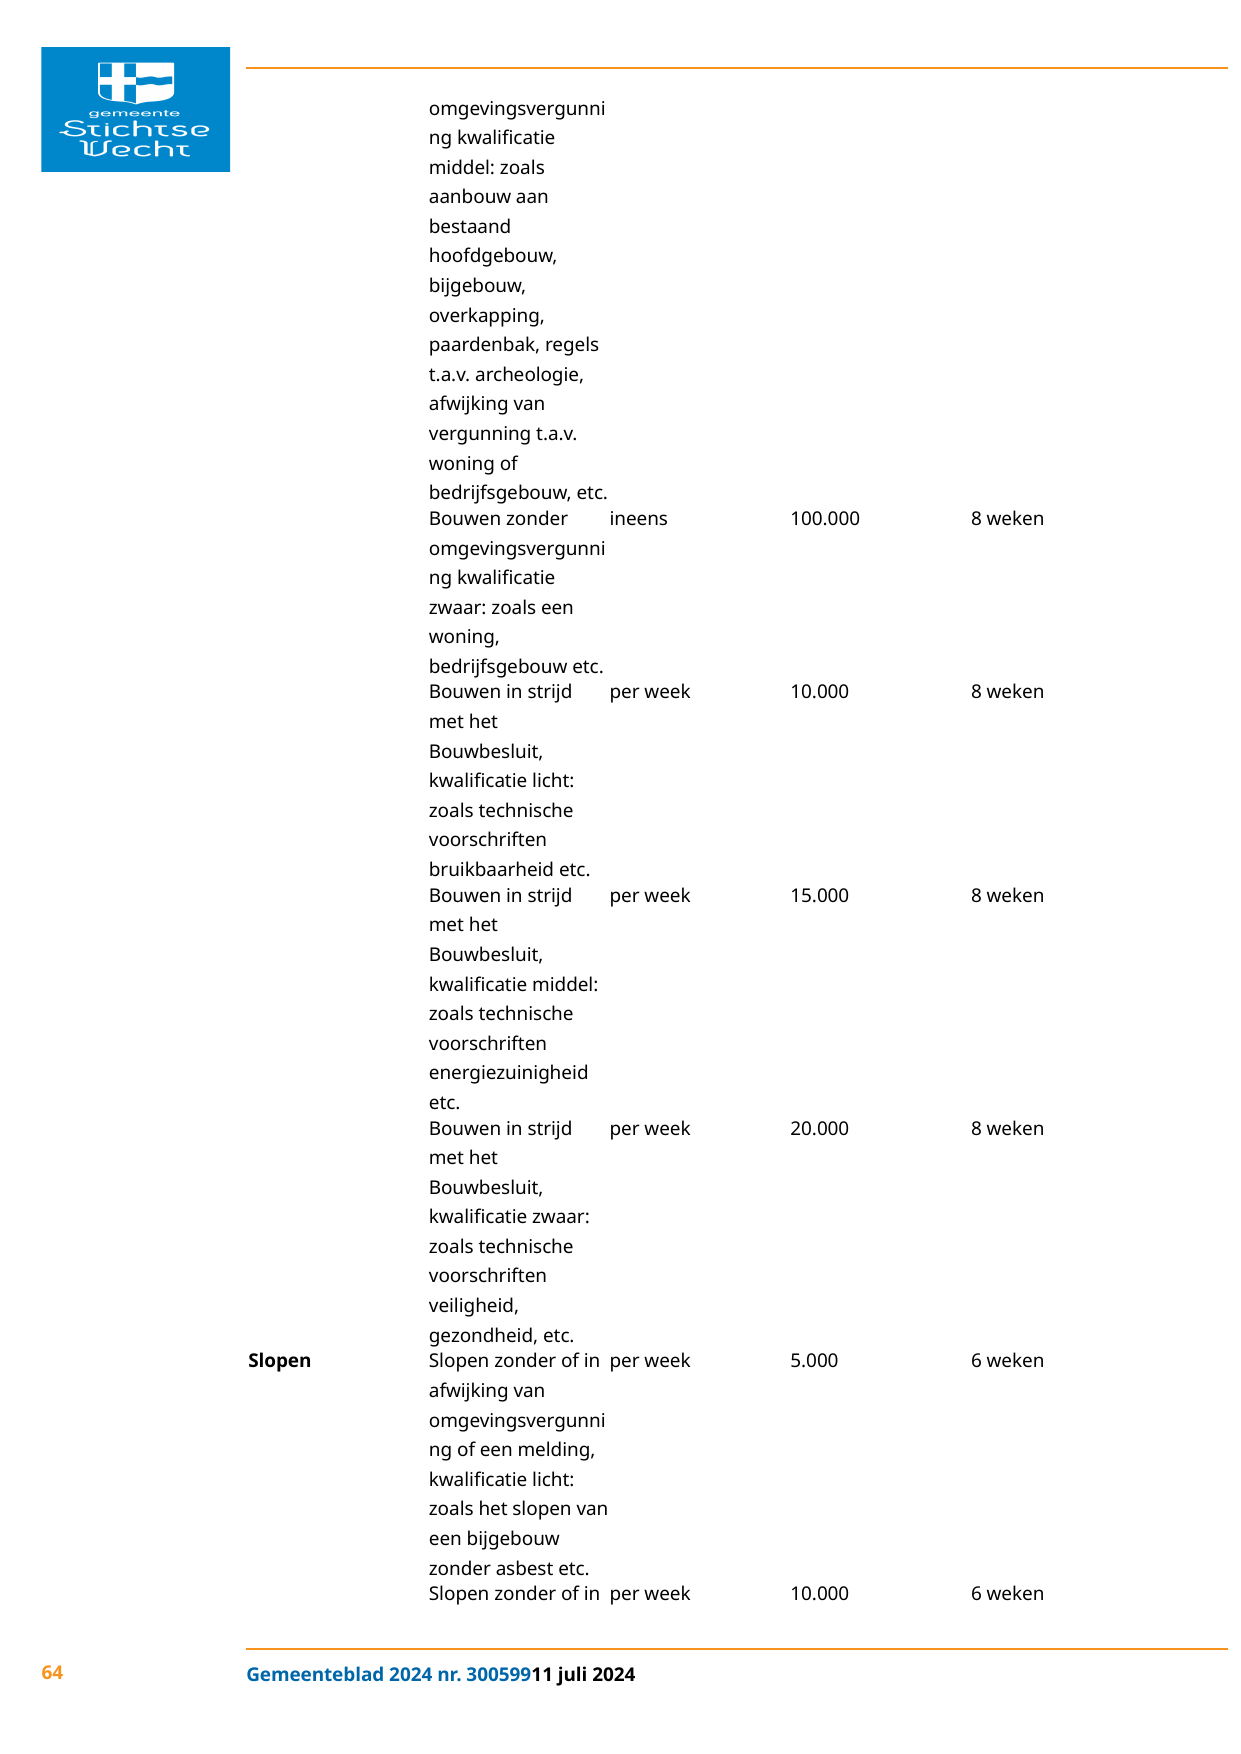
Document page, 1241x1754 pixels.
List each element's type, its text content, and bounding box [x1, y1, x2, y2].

table_cell Slopen zonder of in [429, 1580, 609, 1606]
table_cell Bouwen in strijd met het Bouwbesluit, kwalificatie middel: zoals technische voorschriften energiezuinigheid etc. [429, 882, 609, 1115]
table_cell 20.000 [790, 1115, 971, 1348]
table_cell ineens [609, 505, 790, 679]
table_cell 8 weken [971, 679, 1152, 882]
table_cell [248, 882, 429, 1115]
table_cell 10.000 [790, 1580, 971, 1606]
table_cell [609, 95, 790, 505]
table_cell 6 weken [971, 1348, 1152, 1580]
table_cell [248, 1580, 429, 1606]
table_cell per week [609, 679, 790, 882]
table_cell 6 weken [971, 1580, 1152, 1606]
table_cell [790, 95, 971, 505]
table_cell 8 weken [971, 505, 1152, 679]
table_cell [248, 505, 429, 679]
table_cell Bouwen in strijd met het Bouwbesluit, kwalificatie zwaar: zoals technische voorschriften veiligheid, gezondheid, etc. [429, 1115, 609, 1348]
table_cell [248, 679, 429, 882]
table_cell [248, 1115, 429, 1348]
table_cell per week [609, 1580, 790, 1606]
table_cell 10.000 [790, 679, 971, 882]
table_cell omgevingsvergunning kwalificatie middel: zoals aanbouw aan bestaand hoofdgebouw, bijgebouw, overkapping, paardenbak, regels t.a.v. archeologie, afwijking van vergunning t.a.v. woning of bedrijfsgebouw, etc. [429, 95, 609, 505]
picture [99, 63, 135, 101]
table_cell Bouwen in strijd met het Bouwbesluit, kwalificatie licht: zoals technische voorschriften bruikbaarheid etc. [429, 679, 609, 882]
table_cell [248, 95, 429, 505]
picture [137, 63, 174, 103]
table_cell per week [609, 1348, 790, 1580]
table_cell 8 weken [971, 882, 1152, 1115]
table_cell Slopen zonder of in afwijking van omgevingsvergunning of een melding, kwalificatie licht: zoals het slopen van een bijgebouw zonder asbest etc. [429, 1348, 609, 1580]
table_cell Bouwen zonder omgevingsvergunning kwalificatie zwaar: zoals een woning, bedrijfsgebouw etc. [429, 505, 609, 679]
table_cell per week [609, 882, 790, 1115]
table_cell 5.000 [790, 1348, 971, 1580]
table_cell 8 weken [971, 1115, 1152, 1348]
table_cell Slopen [248, 1348, 429, 1580]
table_cell [971, 95, 1152, 505]
table_cell 15.000 [790, 882, 971, 1115]
table_cell per week [609, 1115, 790, 1348]
table_cell 100.000 [790, 505, 971, 679]
